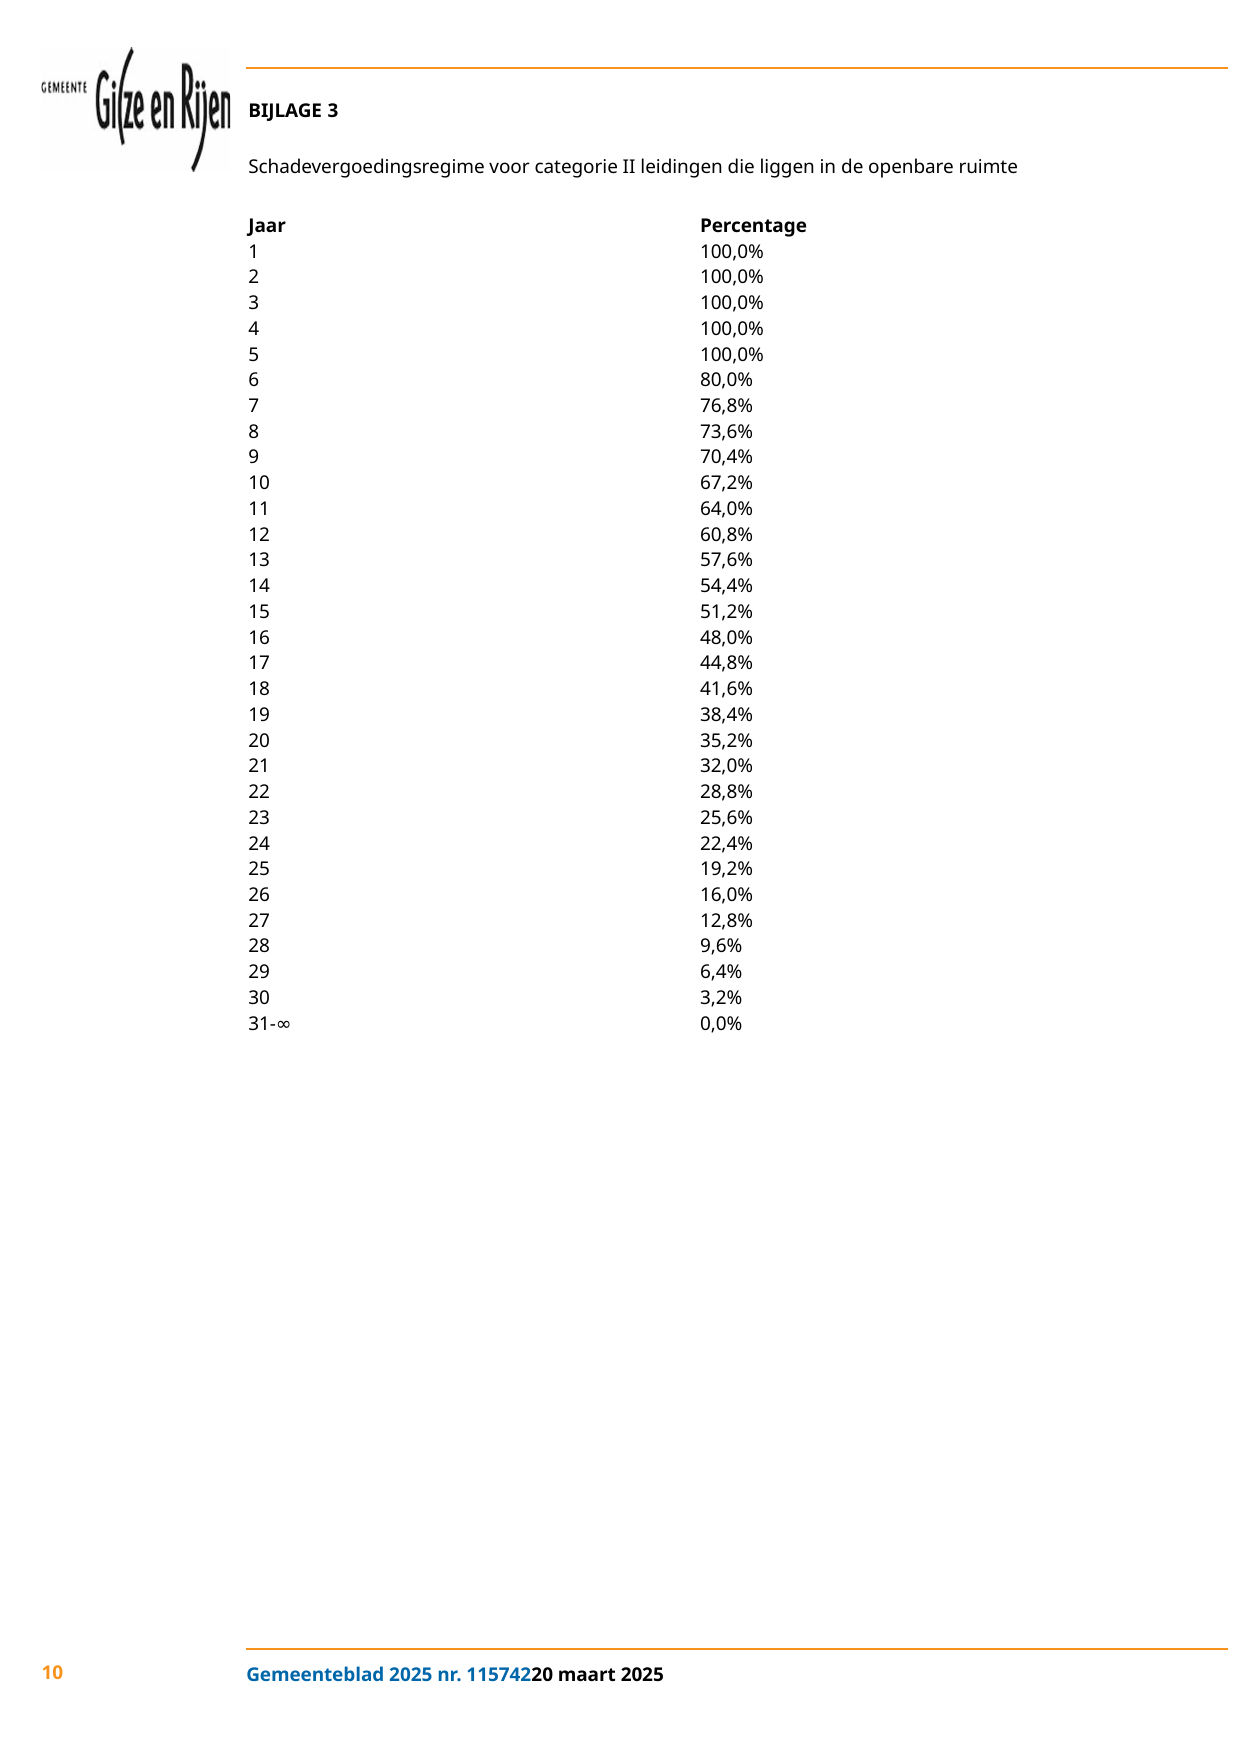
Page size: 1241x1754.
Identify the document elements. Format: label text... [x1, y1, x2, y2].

table_cell 48,0% [700, 624, 1152, 649]
table_cell 14 [248, 573, 700, 598]
table_cell 57,6% [700, 547, 1152, 572]
table_cell 22,4% [700, 830, 1152, 855]
table_cell 70,4% [700, 444, 1152, 469]
table_cell 1 [248, 238, 700, 264]
table_header Jaar [248, 212, 700, 238]
table_cell 3,2% [700, 984, 1152, 1010]
table_cell 41,6% [700, 675, 1152, 701]
table_cell 12,8% [700, 907, 1152, 933]
table_cell 100,0% [700, 264, 1152, 289]
table_cell 27 [248, 907, 700, 933]
table_cell 2 [248, 264, 700, 289]
table_cell 38,4% [700, 701, 1152, 727]
table_cell 18 [248, 675, 700, 701]
table_cell 17 [248, 650, 700, 675]
table_cell 25 [248, 855, 700, 881]
table_cell 30 [248, 984, 700, 1010]
picture [41, 47, 231, 172]
table_cell 28,8% [700, 778, 1152, 804]
table_cell 13 [248, 547, 700, 572]
table_cell 31-∞ [248, 1010, 700, 1036]
table_cell 54,4% [700, 573, 1152, 598]
table_cell 32,0% [700, 753, 1152, 778]
table_cell 73,6% [700, 418, 1152, 444]
table_cell 7 [248, 392, 700, 418]
table_cell 76,8% [700, 392, 1152, 418]
table_cell 15 [248, 598, 700, 624]
table_cell 24 [248, 830, 700, 855]
table_cell 67,2% [700, 470, 1152, 495]
table_cell 100,0% [700, 238, 1152, 264]
table_cell 20 [248, 727, 700, 752]
table_cell 23 [248, 804, 700, 830]
table_cell 10 [248, 470, 700, 495]
table_cell 16 [248, 624, 700, 649]
table_cell 64,0% [700, 495, 1152, 521]
table_cell 8 [248, 418, 700, 444]
table_cell 12 [248, 521, 700, 547]
text Schadevergoedingsregime voor categorie II leidingen die liggen in de openbare ruimte [248, 153, 1152, 179]
table_cell 11 [248, 495, 700, 521]
table_cell 100,0% [700, 289, 1152, 315]
table_cell 19,2% [700, 855, 1152, 881]
table_cell 19 [248, 701, 700, 727]
table_cell 6,4% [700, 958, 1152, 984]
table_cell 5 [248, 341, 700, 367]
table_header Percentage [700, 212, 1152, 238]
table_cell 26 [248, 881, 700, 907]
table_cell 100,0% [700, 315, 1152, 341]
table_cell 6 [248, 367, 700, 392]
table_cell 60,8% [700, 521, 1152, 547]
table_cell 80,0% [700, 367, 1152, 392]
table_cell 16,0% [700, 881, 1152, 907]
table_cell 29 [248, 958, 700, 984]
table_cell 0,0% [700, 1010, 1152, 1036]
table_cell 100,0% [700, 341, 1152, 367]
table_cell 28 [248, 933, 700, 958]
table_cell 44,8% [700, 650, 1152, 675]
table_cell 25,6% [700, 804, 1152, 830]
table_cell 4 [248, 315, 700, 341]
table_cell 9 [248, 444, 700, 469]
table_cell 3 [248, 289, 700, 315]
table_cell 22 [248, 778, 700, 804]
table_cell 9,6% [700, 933, 1152, 958]
table_cell 51,2% [700, 598, 1152, 624]
table_cell 35,2% [700, 727, 1152, 752]
table_cell 21 [248, 753, 700, 778]
text BIJLAGE 3 [248, 95, 1152, 123]
